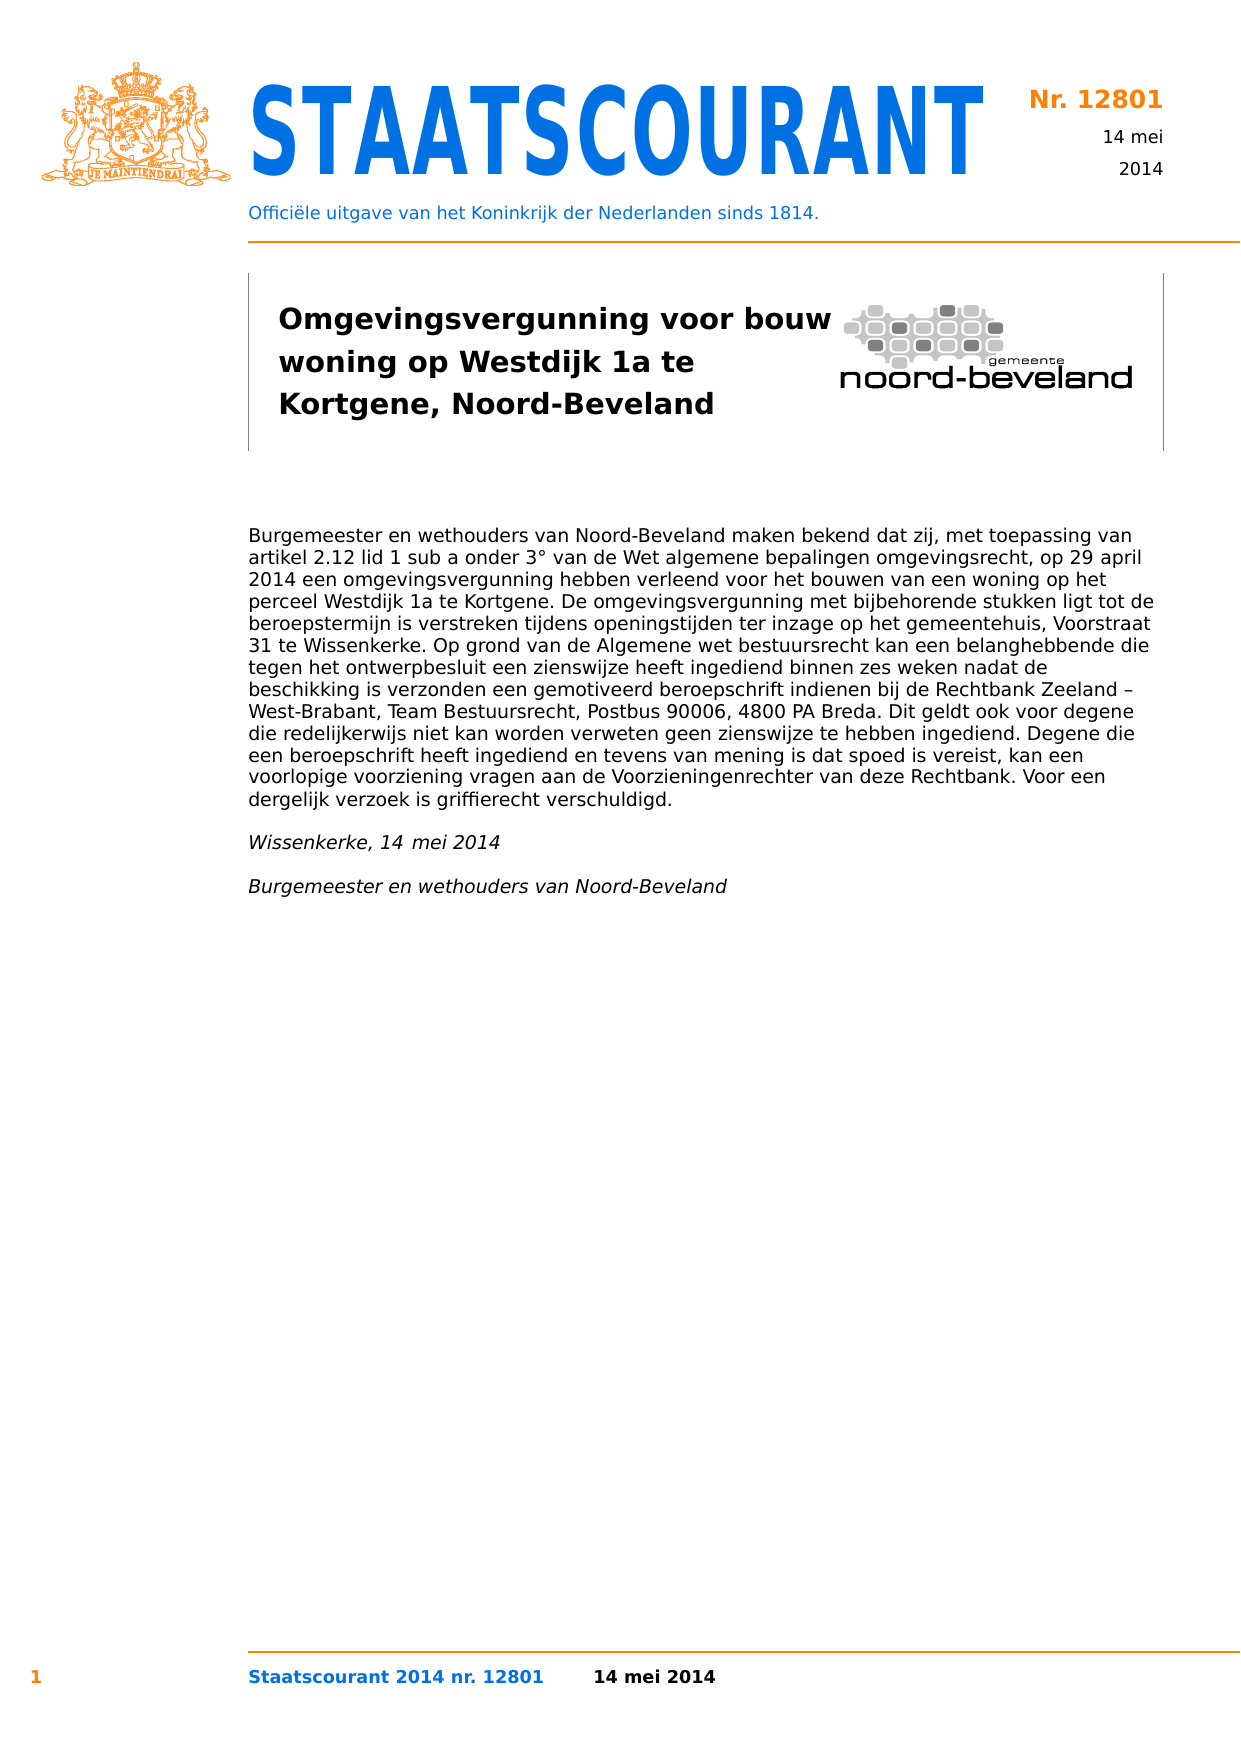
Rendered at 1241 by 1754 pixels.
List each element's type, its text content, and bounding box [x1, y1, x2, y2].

picture [838, 302, 1134, 391]
subtitle Omgevingsvergunning voor bouw woning op Westdijk 1a te Kortgene, Noord-Beveland [249, 273, 1163, 451]
table_header [25, 62, 248, 241]
text Burgemeester en wethouders van Noord-Beveland maken bekend dat zij, met toepassing van artikel 2.12 lid 1 sub a onder 3° van de Wet algemene bepalingen omgevingsrecht, op 29 april 2014 een omgevingsvergunning hebben verleend voor het bouwen van een woning op het perceel Westdijk 1a te Kortgene. De omgevingsvergunning met bijbehorende stukken ligt tot de beroepstermijn is verstreken tijdens openingstijden ter inzage op het gemeentehuis, Voorstraat 31 te Wissenkerke. Op grond van de Algemene wet bestuursrecht kan een belanghebbende die tegen het ontwerpbesluit een zienswijze heeft ingediend binnen zes weken nadat de beschikking is verzonden een gemotiveerd beroepschrift indienen bij de Rechtbank Zeeland – West-Brabant, Team Bestuursrecht, Postbus 90006, 4800 PA Breda. Dit geldt ook voor degene die redelijkerwijs niet kan worden verweten geen zienswijze te hebben ingediend. Degene die een beroepschrift heeft ingediend en tevens van mening is dat spoed is vereist, kan een voorlopige voorziening vragen aan de Voorzieningenrechter van deze Rechtbank. Voor een dergelijk verzoek is griffierecht verschuldigd. [248, 525, 1163, 810]
table_header STAATSCOURANT [248, 62, 998, 203]
table_cell 14 mei [998, 121, 1240, 153]
table_header Nr. 12801 [998, 62, 1240, 121]
table_cell 2014 [998, 153, 1240, 203]
table_cell Officiële uitgave van het Koninkrijk der Nederlanden sinds 1814. [248, 203, 1240, 241]
text Burgemeester en wethouders van Noord-Beveland [248, 876, 1163, 898]
picture [41, 62, 231, 186]
text Wissenkerke, 14 mei 2014 [248, 832, 1163, 854]
